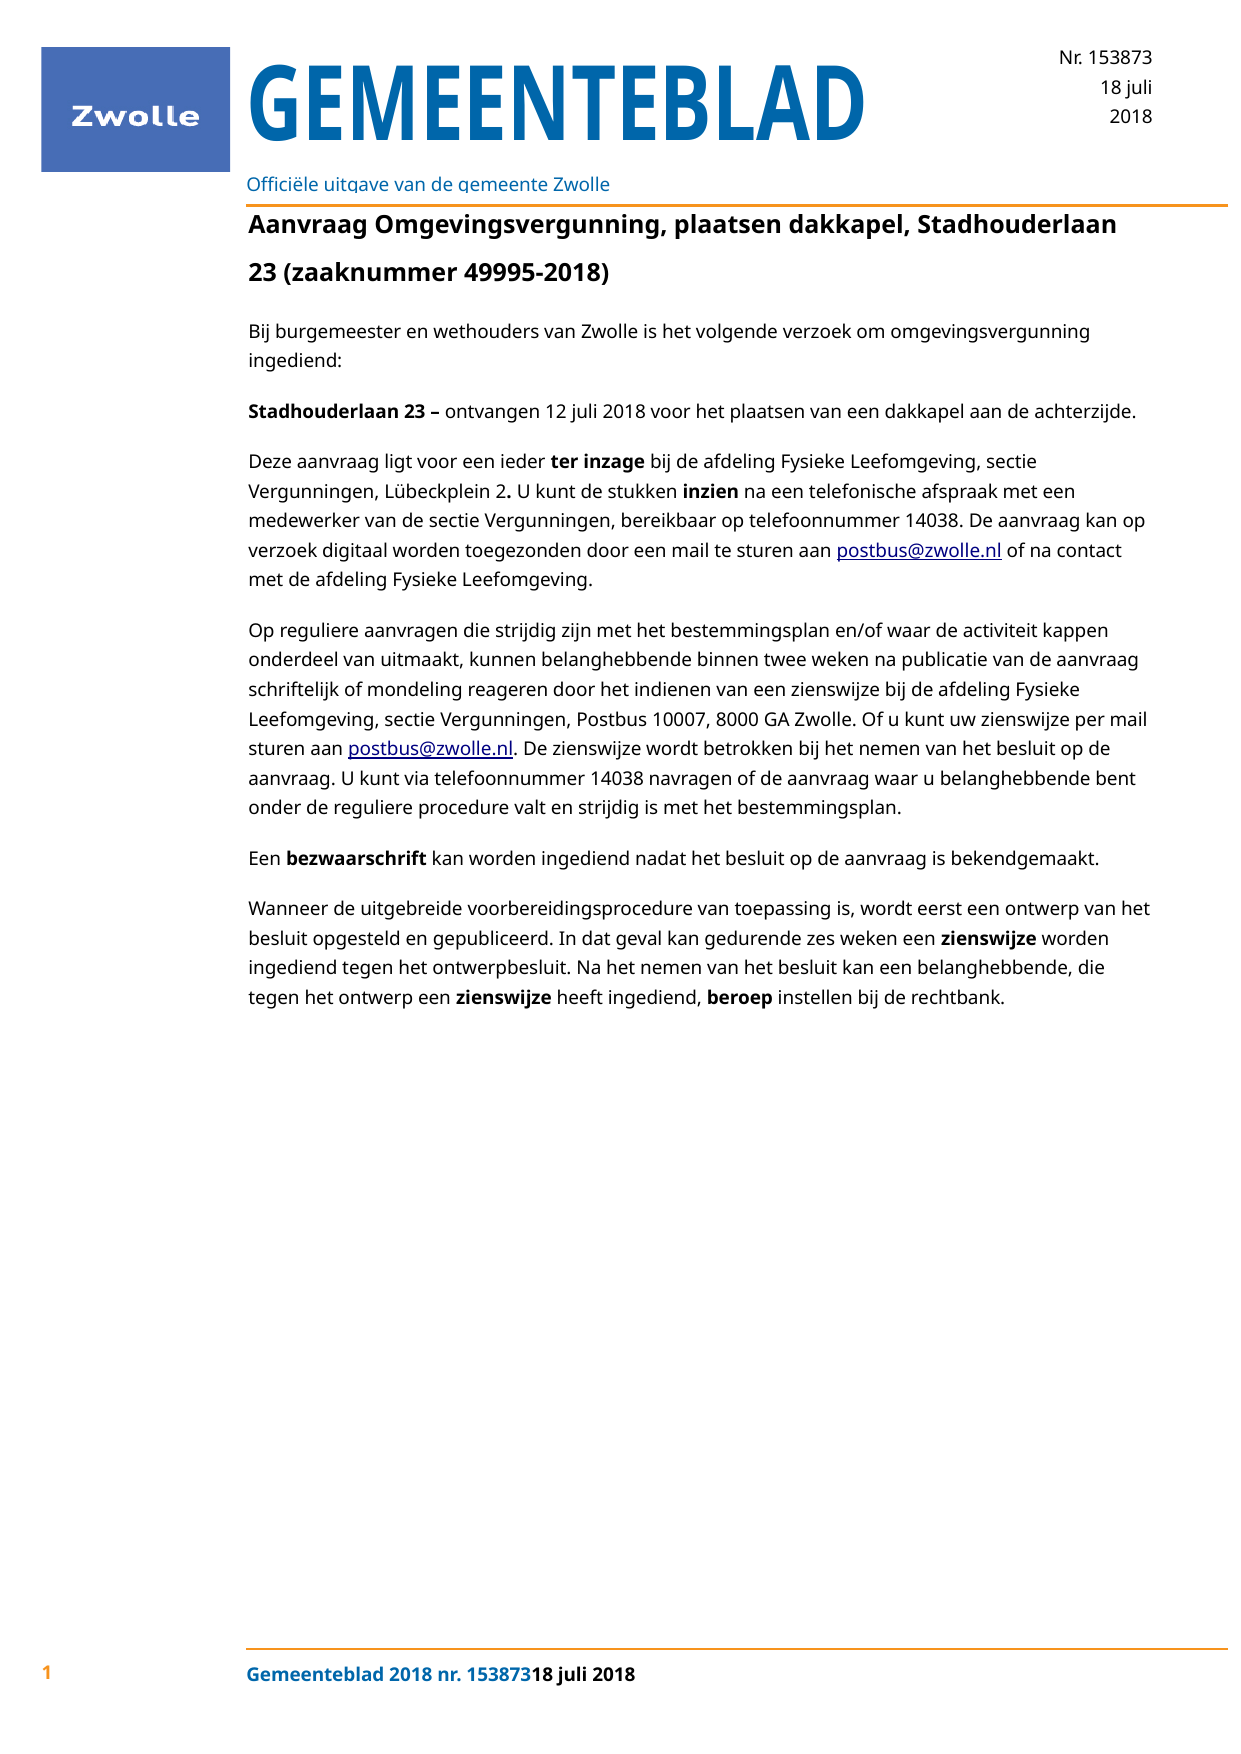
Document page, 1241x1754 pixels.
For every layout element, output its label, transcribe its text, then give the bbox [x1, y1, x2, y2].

text Deze aanvraag ligt voor een ieder ter inzage bij de afdeling Fysieke Leefomgeving, sectie Vergunningen, Lübeckplein 2. U kunt de stukken inzien na een telefonische afspraak met een medewerker van de sectie Vergunningen, bereikbaar op telefoonnummer 14038. De aanvraag kan op verzoek digitaal worden toegezonden door een mail te sturen aan postbus@zwolle.nl of na contact met de afdeling Fysieke Leefomgeving. [248, 448, 1152, 592]
text Een bezwaarschrift kan worden ingediend nadat het besluit op de aanvraag is bekendgemaakt. [248, 845, 1152, 871]
text Bij burgemeester en wethouders van Zwolle is het volgende verzoek om omgevingsvergunning ingediend: [248, 318, 1152, 373]
text Aanvraag Omgevingsvergunning, plaatsen dakkapel, Stadhouderlaan 23 (zaaknummer 49995-2018) [248, 207, 1152, 288]
text Wanneer de uitgebreide voorbereidingsprocedure van toepassing is, wordt eerst een ontwerp van het besluit opgesteld en gepubliceerd. In dat geval kan gedurende zes weken een zienswijze worden ingediend tegen het ontwerpbesluit. Na het nemen van het besluit kan een belanghebbende, die tegen het ontwerp een zienswijze heeft ingediend, beroep instellen bij de rechtbank. [248, 895, 1152, 1010]
text Op reguliere aanvragen die strijdig zijn met het bestemmingsplan en/of waar de activiteit kappen onderdeel van uitmaakt, kunnen belanghebbende binnen twee weken na publicatie van de aanvraag schriftelijk of mondeling reageren door het indienen van een zienswijze bij de afdeling Fysieke Leefomgeving, sectie Vergunningen, Postbus 10007, 8000 GA Zwolle. Of u kunt uw zienswijze per mail sturen aan postbus@zwolle.nl. De zienswijze wordt betrokken bij het nemen van het besluit op de aanvraag. U kunt via telefoonnummer 14038 navragen of de aanvraag waar u belanghebbende bent onder de reguliere procedure valt en strijdig is met het bestemmingsplan. [248, 617, 1152, 820]
text Stadhouderlaan 23 – ontvangen 12 juli 2018 voor het plaatsen van een dakkapel aan de achterzijde. [248, 398, 1152, 424]
picture [41, 47, 231, 172]
